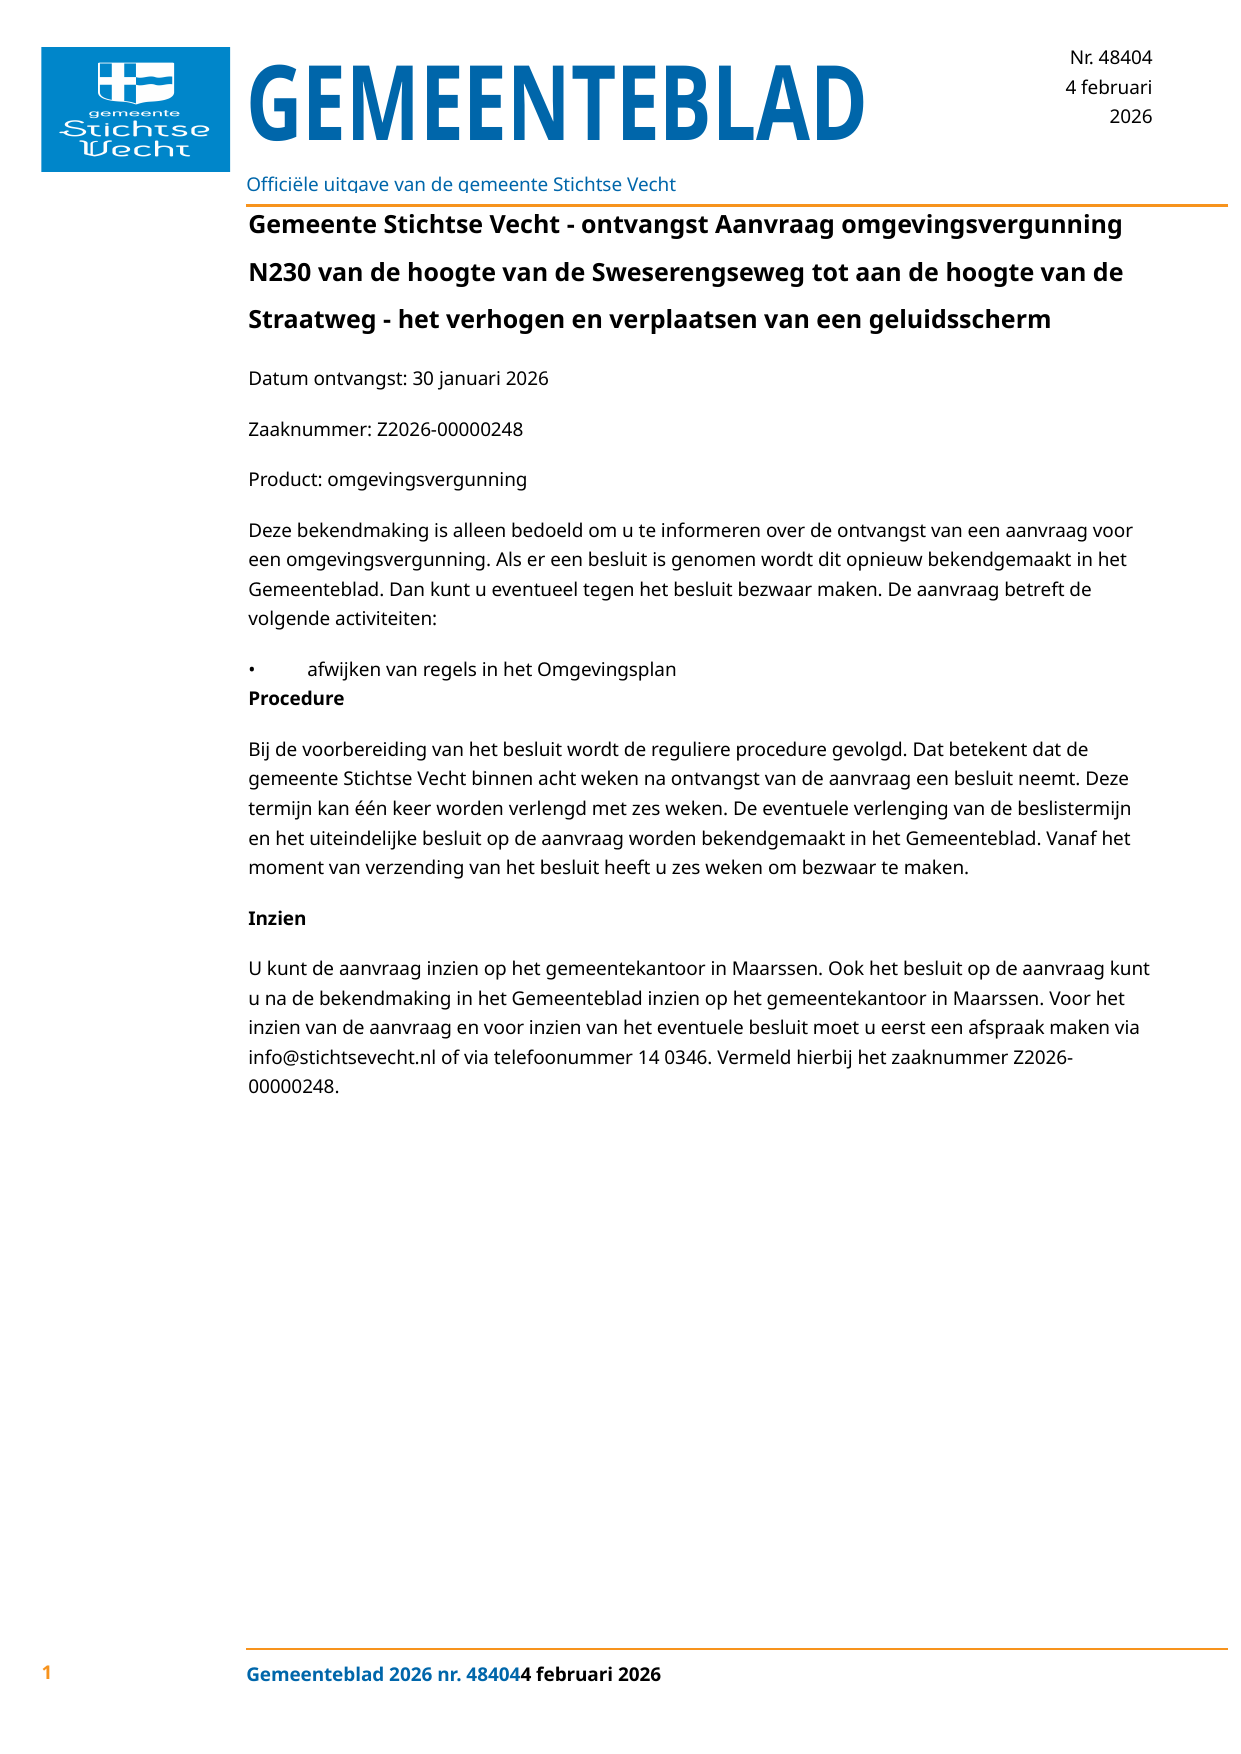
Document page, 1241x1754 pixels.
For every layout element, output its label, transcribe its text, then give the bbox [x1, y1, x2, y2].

text Zaaknummer: Z2026-00000248 [248, 416, 1152, 442]
picture [99, 63, 135, 101]
text Deze bekendmaking is alleen bedoeld om u te informeren over de ontvangst van een aanvraag voor een omgevingsvergunning. Als er een besluit is genomen wordt dit opnieuw bekendgemaakt in het Gemeenteblad. Dan kunt u eventueel tegen het besluit bezwaar maken. De aanvraag betreft de volgende activiteiten: [248, 517, 1152, 631]
list afwijken van regels in het Omgevingsplan [248, 656, 1152, 682]
text Gemeente Stichtse Vecht - ontvangst Aanvraag omgevingsvergunning N230 van de hoogte van de Sweserengseweg tot aan de hoogte van de Straatweg - het verhogen en verplaatsen van een geluidsscherm [248, 207, 1152, 336]
text Procedure [248, 686, 1152, 711]
text Product: omgevingsvergunning [248, 466, 1152, 492]
text Inzien [248, 905, 1152, 930]
text Bij de voorbereiding van het besluit wordt de reguliere procedure gevolgd. Dat betekent dat de gemeente Stichtse Vecht binnen acht weken na ontvangst van de aanvraag een besluit neemt. Deze termijn kan één keer worden verlengd met zes weken. De eventuele verlenging van de beslistermijn en het uiteindelijke besluit op de aanvraag worden bekendgemaakt in het Gemeenteblad. Vanaf het moment van verzending van het besluit heeft u zes weken om bezwaar te maken. [248, 736, 1152, 880]
text Datum ontvangst: 30 januari 2026 [248, 366, 1152, 391]
picture [137, 63, 174, 103]
text U kunt de aanvraag inzien op het gemeentekantoor in Maarssen. Ook het besluit op de aanvraag kunt u na de bekendmaking in het Gemeenteblad inzien op het gemeentekantoor in Maarssen. Voor het inzien van de aanvraag en voor inzien van het eventuele besluit moet u eerst een afspraak maken via info@stichtsevecht.nl of via telefoonummer 14 0346. Vermeld hierbij het zaaknummer Z2026-00000248. [248, 955, 1152, 1099]
